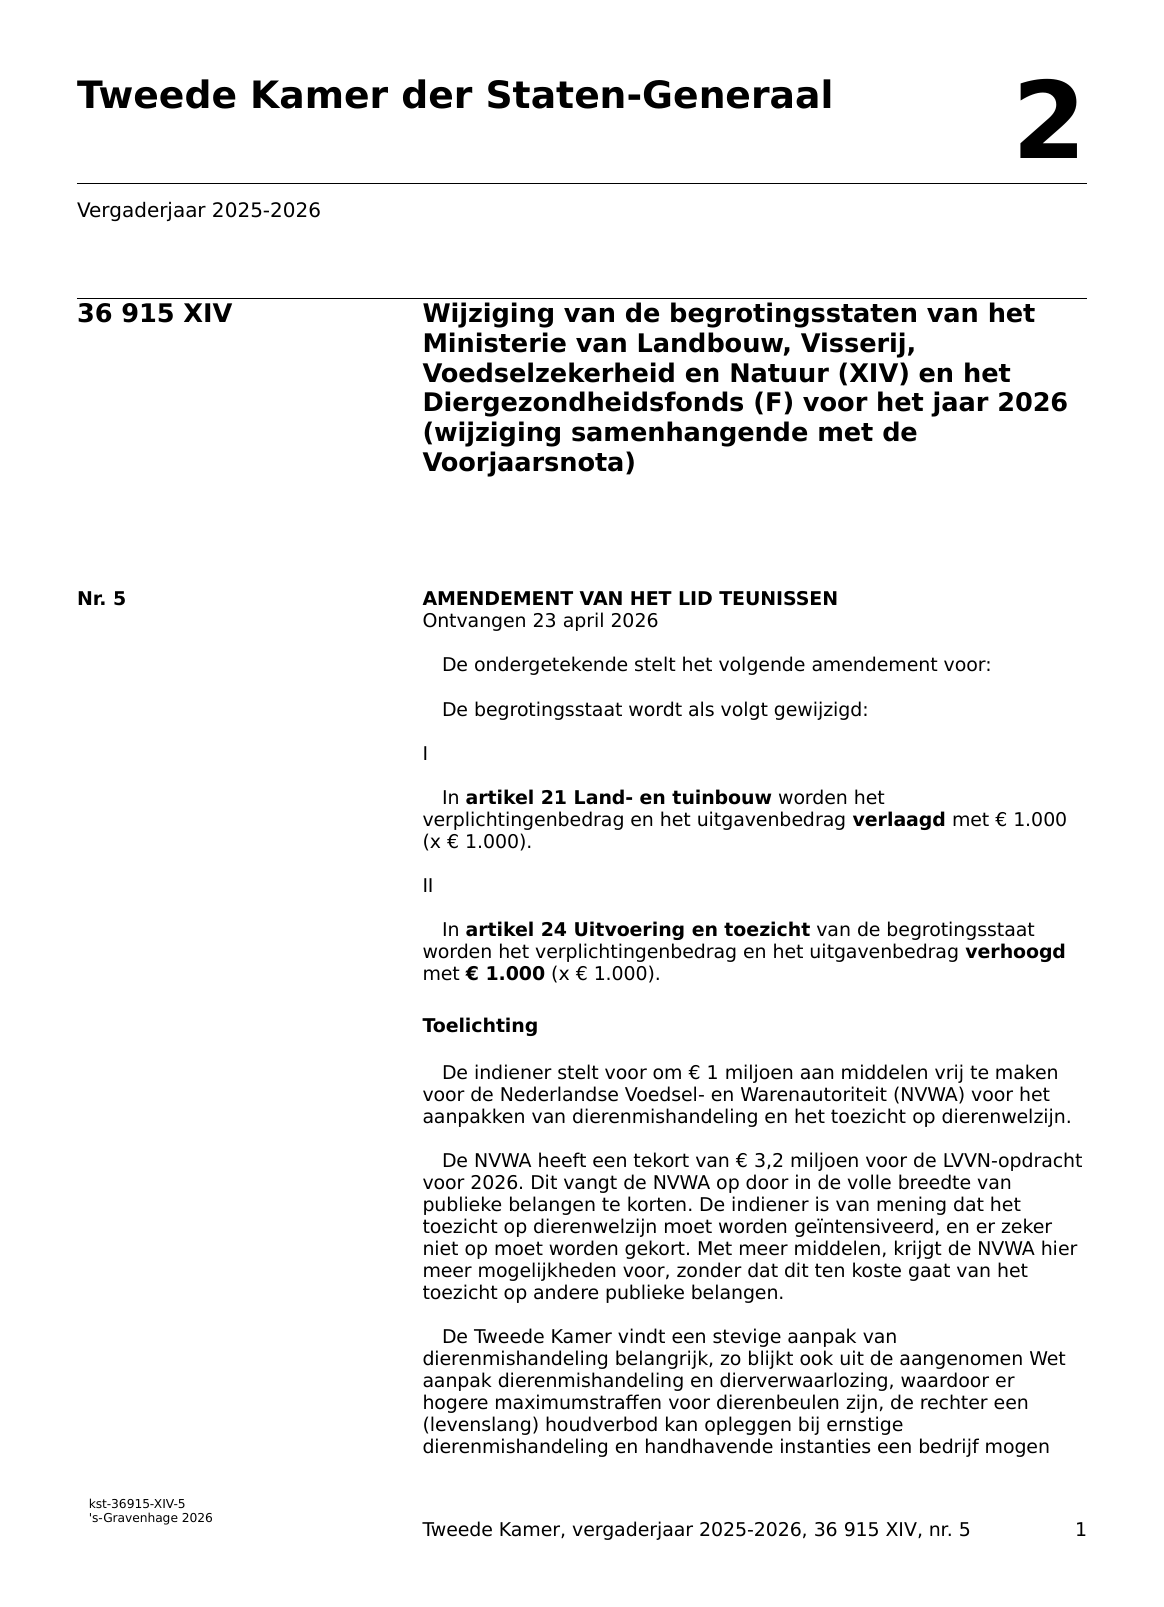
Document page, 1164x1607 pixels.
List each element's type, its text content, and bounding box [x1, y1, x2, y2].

text De Tweede Kamer vindt een stevige aanpak van dierenmishandeling belangrijk, zo blijkt ook uit de aangenomen Wet aanpak dierenmishandeling en dierverwaarlozing, waardoor er hogere maximumstraffen voor dierenbeulen zijn, de rechter een (levenslang) houdverbod kan opleggen bij ernstige dierenmishandeling en handhavende instanties een bedrijf mogen [422, 1326, 1087, 1458]
text I [422, 743, 1087, 764]
text De NVWA heeft een tekort van € 3,2 miljoen voor de LVVN-opdracht voor 2026. Dit vangt de NVWA op door in de volle breedte van publieke belangen te korten. De indiener is van mening dat het toezicht op dierenwelzijn moet worden geïntensiveerd, en er zeker niet op moet worden gekort. Met meer middelen, krijgt de NVWA hier meer mogelijkheden voor, zonder dat dit ten koste gaat van het toezicht op andere publieke belangen. [422, 1150, 1087, 1304]
text II [422, 875, 1087, 897]
text In artikel 21 Land- en tuinbouw worden het verplichtingenbedrag en het uitgavenbedrag verlaagd met € 1.000 (x € 1.000). [422, 787, 1087, 853]
text Ontvangen 23 april 2026 [422, 610, 1087, 632]
text De indiener stelt voor om € 1 miljoen aan middelen vrij te maken voor de Nederlandse Voedsel- en Warenautoriteit (NVWA) voor het aanpakken van dierenmishandeling en het toezicht op dierenwelzijn. [422, 1062, 1087, 1128]
table_cell Vergaderjaar 2025-2026 [77, 184, 1087, 298]
text De ondergetekende stelt het volgende amendement voor: [422, 654, 1087, 676]
text De begrotingsstaat wordt als volgt gewijzigd: [422, 698, 1087, 720]
subtitle Toelichting [422, 1015, 1087, 1037]
table_header 2 [886, 59, 1087, 183]
table_header Tweede Kamer der Staten-Generaal [77, 59, 886, 183]
text In artikel 24 Uitvoering en toezicht van de begrotingsstaat worden het verplichtingenbedrag en het uitgavenbedrag verhoogd met € 1.000 (x € 1.000). [422, 919, 1087, 985]
subtitle Nr. 5 AMENDEMENT VAN HET LID TEUNISSEN [77, 588, 1087, 610]
text kst-36915-XIV-5 [88, 1497, 323, 1511]
subtitle 36 915 XIV Wijziging van de begrotingsstaten van het Ministerie van Landbouw, Visserij, Voedselzekerheid en Natuur (XIV) en het Diergezondheidsfonds (F) voor het jaar 2026 (wijziging samenhangende met de Voorjaarsnota) [77, 299, 1087, 477]
text 's-Gravenhage 2026 [88, 1511, 323, 1525]
